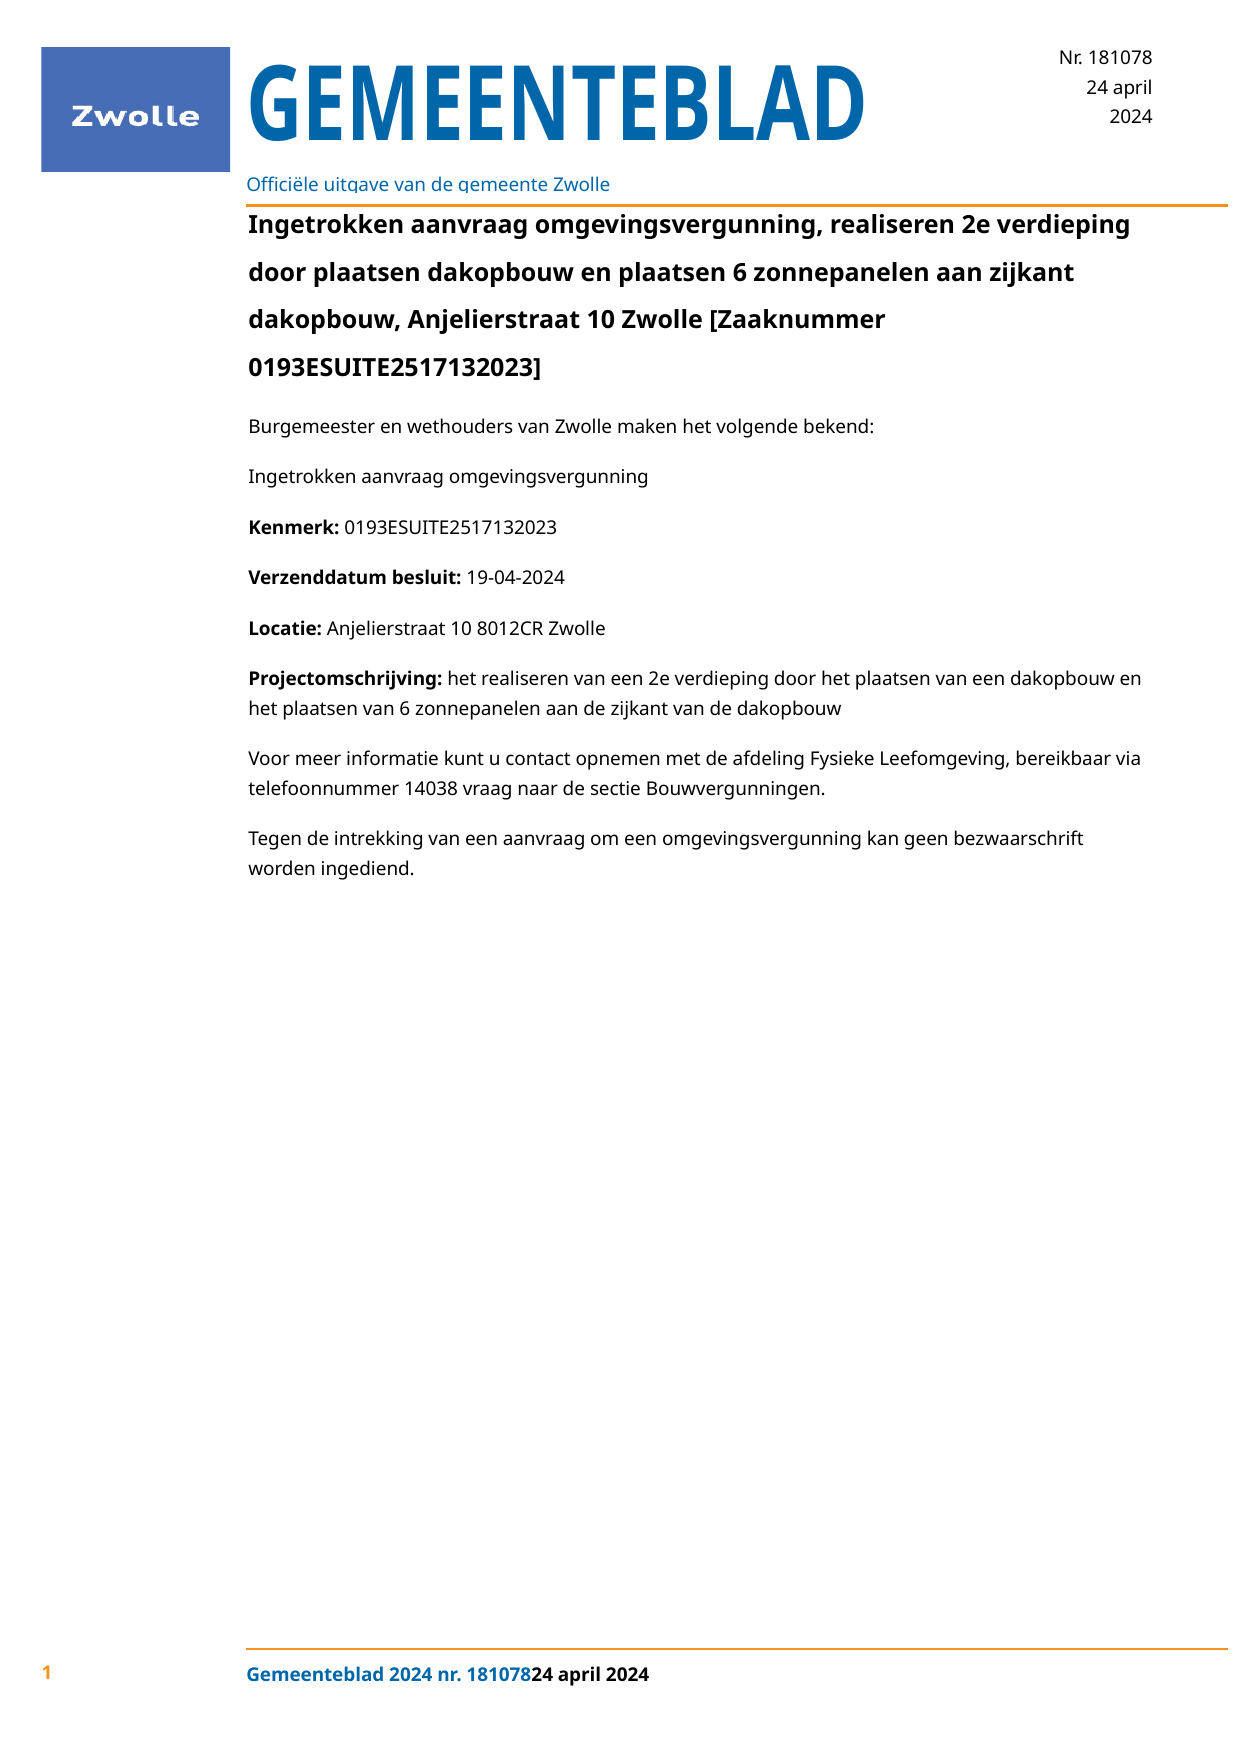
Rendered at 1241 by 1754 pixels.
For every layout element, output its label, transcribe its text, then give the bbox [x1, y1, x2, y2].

text Projectomschrijving: het realiseren van een 2e verdieping door het plaatsen van een dakopbouw en het plaatsen van 6 zonnepanelen aan de zijkant van de dakopbouw [248, 665, 1152, 721]
text Ingetrokken aanvraag omgevingsvergunning [248, 463, 1152, 489]
text Voor meer informatie kunt u contact opnemen met de afdeling Fysieke Leefomgeving, bereikbaar via telefoonnummer 14038 vraag naar de sectie Bouwvergunningen. [248, 745, 1152, 801]
text Verzenddatum besluit: 19-04-2024 [248, 564, 1152, 590]
picture [41, 47, 231, 172]
text Kenmerk: 0193ESUITE2517132023 [248, 514, 1152, 540]
text Locatie: Anjelierstraat 10 8012CR Zwolle [248, 615, 1152, 641]
text Tegen de intrekking van een aanvraag om een omgevingsvergunning kan geen bezwaarschrift worden ingediend. [248, 825, 1152, 881]
text Burgemeester en wethouders van Zwolle maken het volgende bekend: [248, 413, 1152, 439]
text Ingetrokken aanvraag omgevingsvergunning, realiseren 2e verdieping door plaatsen dakopbouw en plaatsen 6 zonnepanelen aan zijkant dakopbouw, Anjelierstraat 10 Zwolle [Zaaknummer 0193ESUITE2517132023] [248, 207, 1152, 384]
